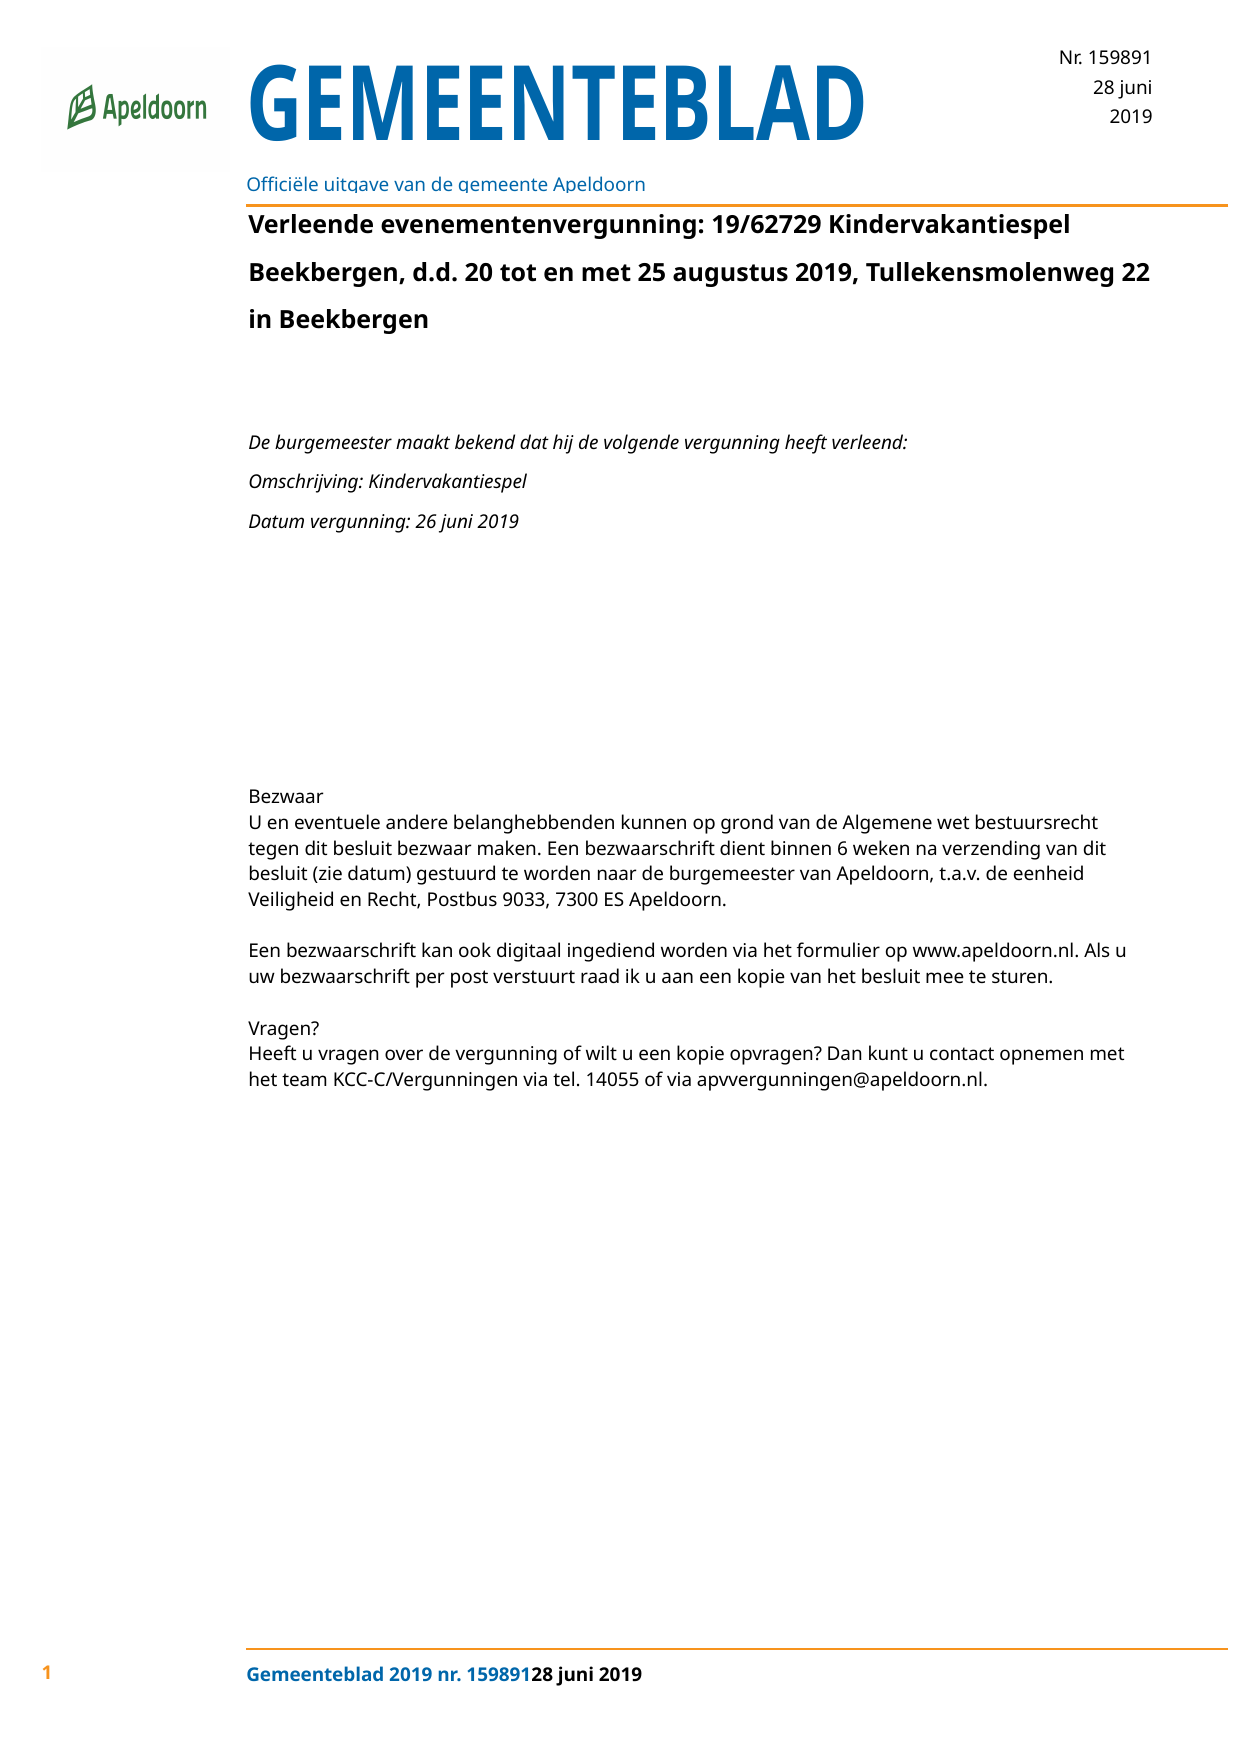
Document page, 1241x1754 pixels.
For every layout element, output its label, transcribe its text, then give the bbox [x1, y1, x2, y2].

text U en eventuele andere belanghebbenden kunnen op grond van de Algemene wet bestuursrecht tegen dit besluit bezwaar maken. Een bezwaarschrift dient binnen 6 weken na verzending van dit besluit (zie datum) gestuurd te worden naar de burgemeester van Apeldoorn, t.a.v. de eenheid Veiligheid en Recht, Postbus 9033, 7300 ES Apeldoorn. [248, 809, 1152, 912]
picture [41, 47, 231, 172]
text De burgemeester maakt bekend dat hij de volgende vergunning heeft verleend: [248, 429, 1152, 455]
text Verleende evenementenvergunning: 19/62729 Kindervakantiespel Beekbergen, d.d. 20 tot en met 25 augustus 2019, Tullekensmolenweg 22 in Beekbergen [248, 207, 1152, 336]
text Een bezwaarschrift kan ook digitaal ingediend worden via het formulier op www.apeldoorn.nl. Als u uw bezwaarschrift per post verstuurt raad ik u aan een kopie van het besluit mee te sturen. [248, 938, 1152, 989]
text Vragen? [248, 1015, 1152, 1041]
text Bezwaar [248, 783, 1152, 809]
text Omschrijving: Kindervakantiespel [248, 469, 1152, 494]
text Heeft u vragen over de vergunning of wilt u een kopie opvragen? Dan kunt u contact opnemen met het team KCC-C/Vergunningen via tel. 14055 of via apvvergunningen@apeldoorn.nl. [248, 1041, 1152, 1092]
text Datum vergunning: 26 juni 2019 [248, 508, 1152, 534]
